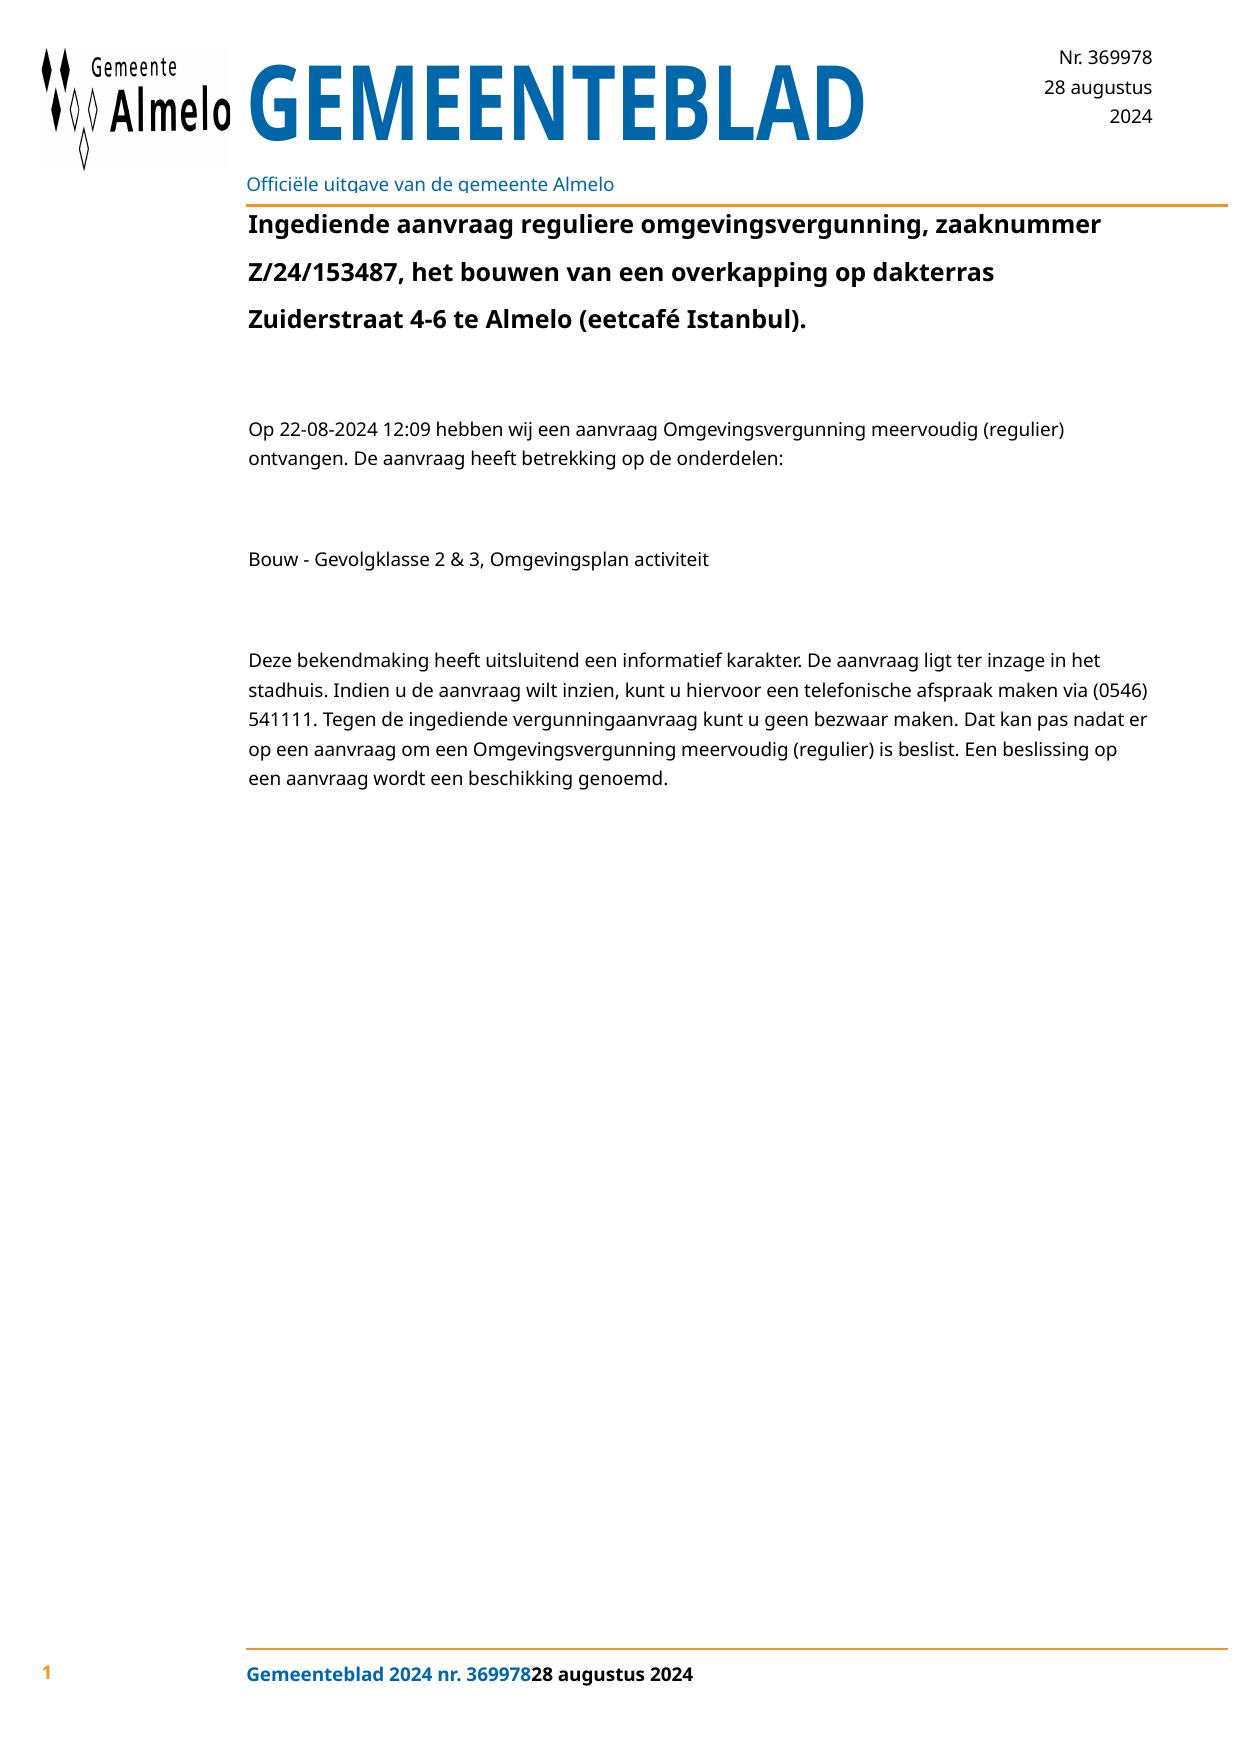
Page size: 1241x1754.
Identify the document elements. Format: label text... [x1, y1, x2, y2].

picture [41, 47, 231, 172]
text Ingediende aanvraag reguliere omgevingsvergunning, zaaknummer Z/24/153487, het bouwen van een overkapping op dakterras Zuiderstraat 4-6 te Almelo (eetcafé Istanbul). [248, 207, 1152, 336]
text Op 22-08-2024 12:09 hebben wij een aanvraag Omgevingsvergunning meervoudig (regulier) ontvangen. De aanvraag heeft betrekking op de onderdelen: [248, 416, 1152, 471]
text Bouw - Gevolgklasse 2 & 3, Omgevingsplan activiteit [248, 546, 1152, 572]
text Deze bekendmaking heeft uitsluitend een informatief karakter. De aanvraag ligt ter inzage in het stadhuis. Indien u de aanvraag wilt inzien, kunt u hiervoor een telefonische afspraak maken via (0546) 541111. Tegen de ingediende vergunningaanvraag kunt u geen bezwaar maken. Dat kan pas nadat er op een aanvraag om een Omgevingsvergunning meervoudig (regulier) is beslist. Een beslissing op een aanvraag wordt een beschikking genoemd. [248, 647, 1152, 791]
